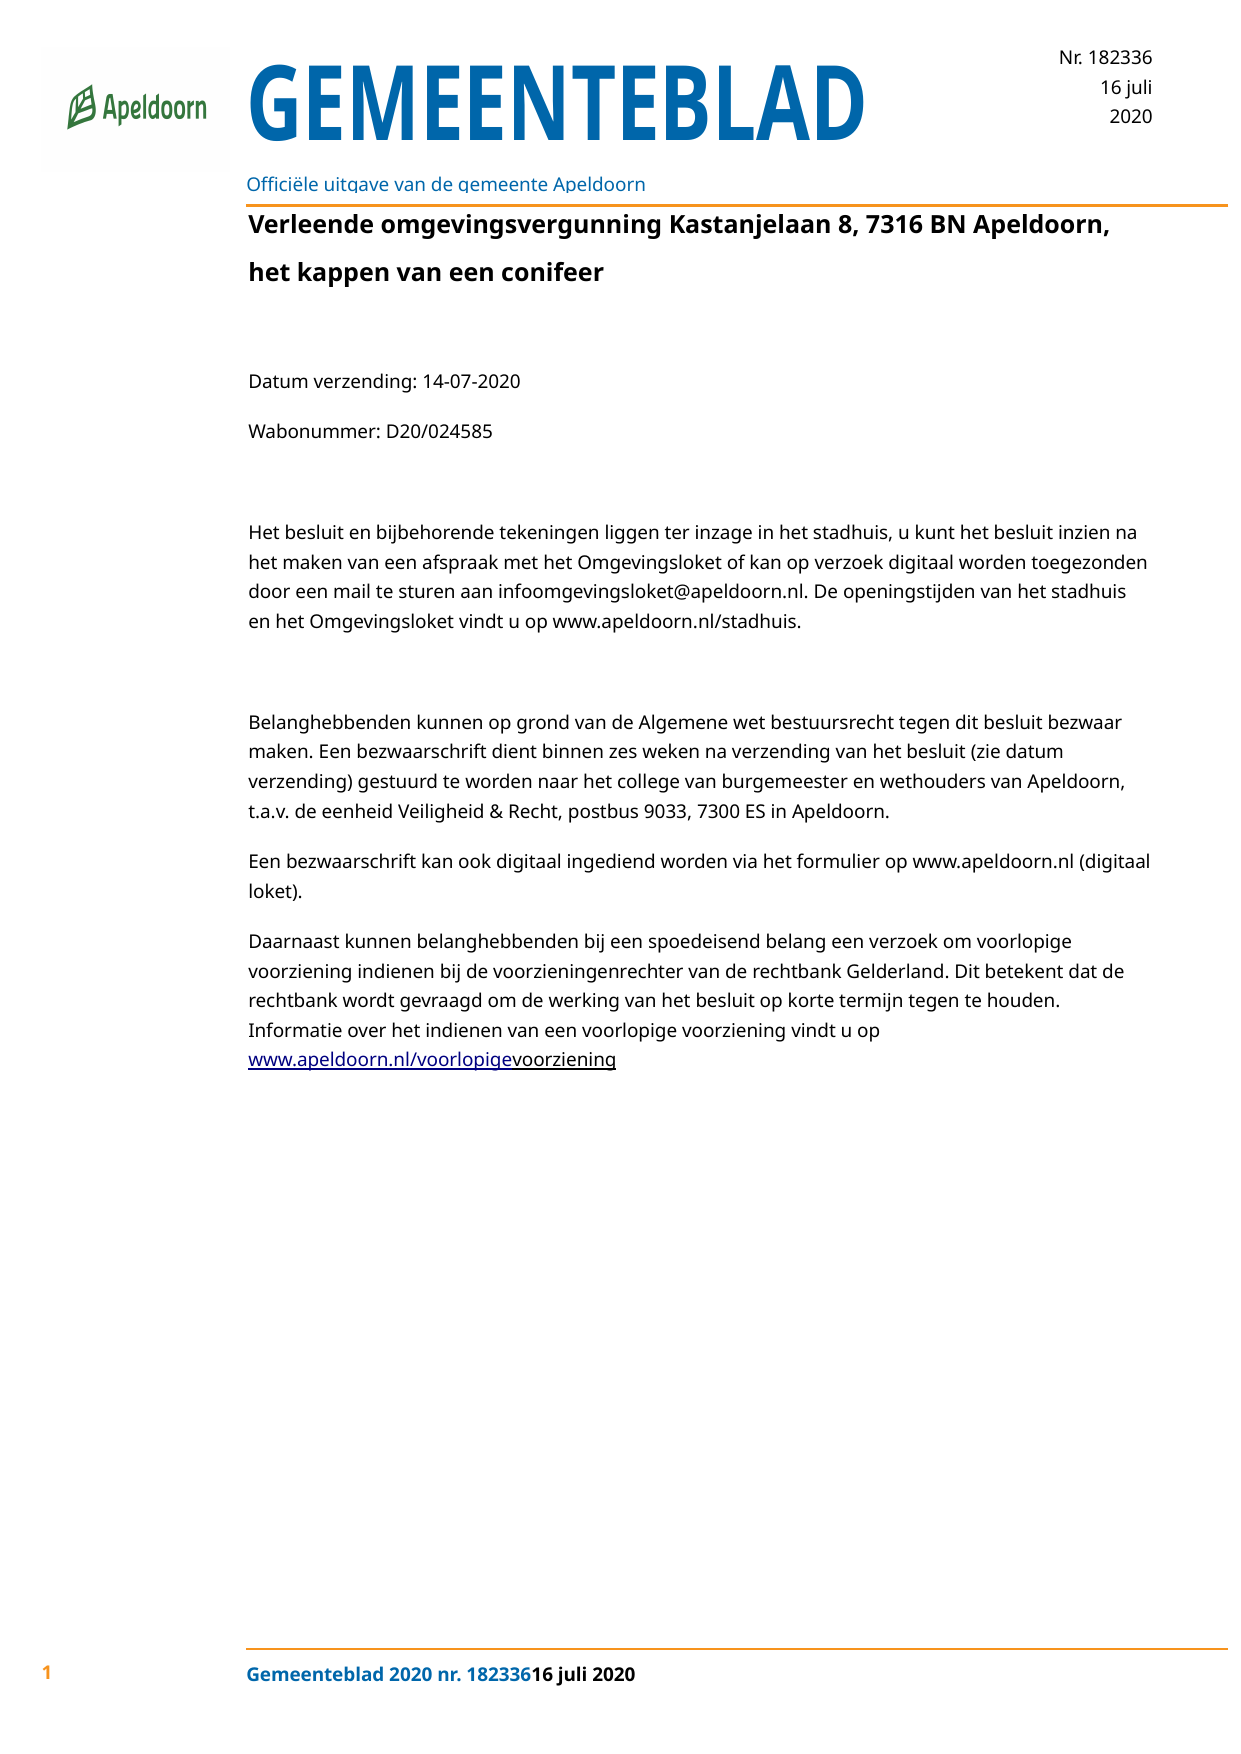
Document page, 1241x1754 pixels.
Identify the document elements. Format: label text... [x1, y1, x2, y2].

text Belanghebbenden kunnen op grond van de Algemene wet bestuursrecht tegen dit besluit bezwaar maken. Een bezwaarschrift dient binnen zes weken na verzending van het besluit (zie datum verzending) gestuurd te worden naar het college van burgemeester en wethouders van Apeldoorn, t.a.v. de eenheid Veiligheid & Recht, postbus 9033, 7300 ES in Apeldoorn. [248, 709, 1152, 824]
text Datum verzending: 14-07-2020 [248, 368, 1152, 394]
text Een bezwaarschrift kan ook digitaal ingediend worden via het formulier op www.apeldoorn.nl (digitaal loket). [248, 848, 1152, 904]
text Wabonummer: D20/024585 [248, 419, 1152, 444]
text Verleende omgevingsvergunning Kastanjelaan 8, 7316 BN Apeldoorn, het kappen van een conifeer [248, 207, 1152, 288]
text Daarnaast kunnen belanghebbenden bij een spoedeisend belang een verzoek om voorlopige voorziening indienen bij de voorzieningenrechter van de rechtbank Gelderland. Dit betekent dat de rechtbank wordt gevraagd om de werking van het besluit op korte termijn tegen te houden. Informatie over het indienen van een voorlopige voorziening vindt u op www.apeldoorn.nl/voorlopigevoorziening [248, 928, 1152, 1072]
text Het besluit en bijbehorende tekeningen liggen ter inzage in het stadhuis, u kunt het besluit inzien na het maken van een afspraak met het Omgevingsloket of kan op verzoek digitaal worden toegezonden door een mail te sturen aan infoomgevingsloket@apeldoorn.nl. De openingstijden van het stadhuis en het Omgevingsloket vindt u op www.apeldoorn.nl/stadhuis. [248, 519, 1152, 634]
picture [41, 47, 231, 172]
